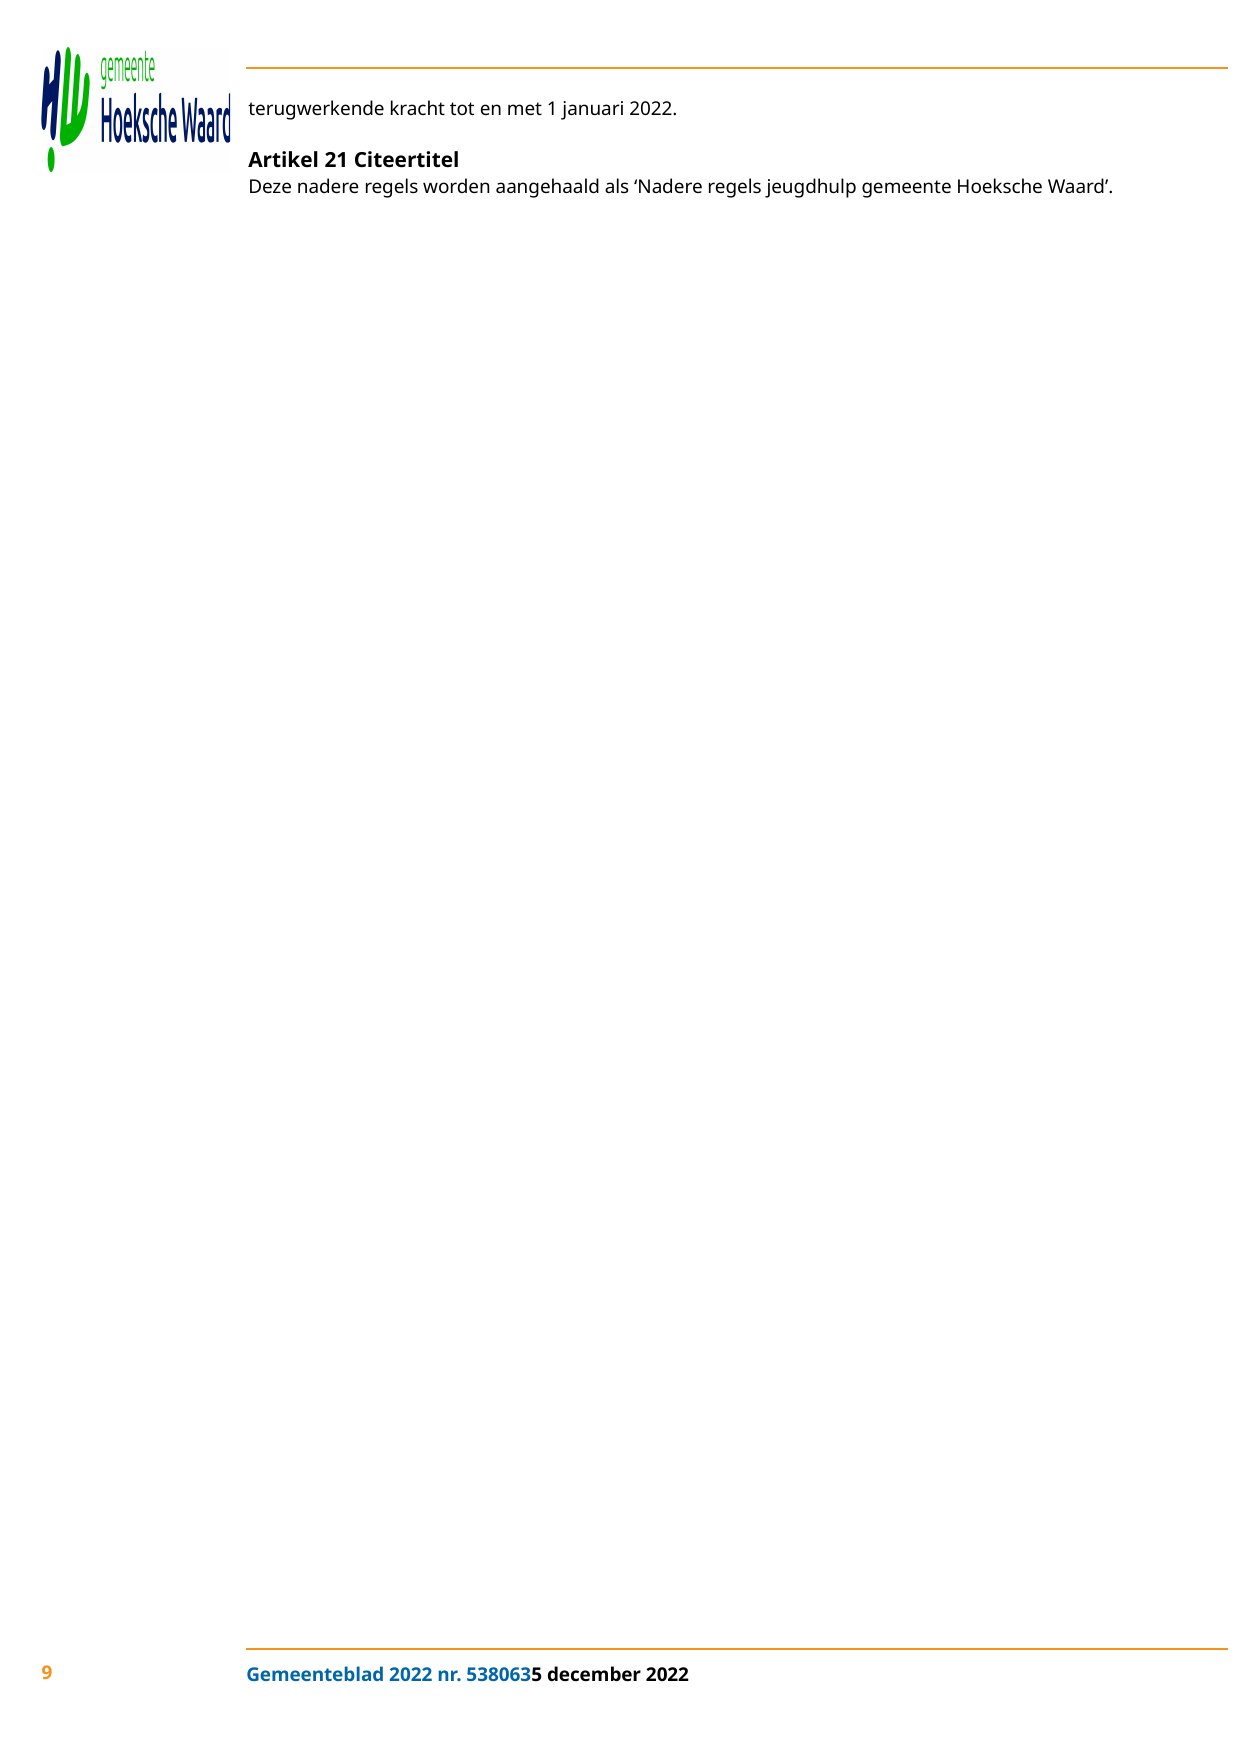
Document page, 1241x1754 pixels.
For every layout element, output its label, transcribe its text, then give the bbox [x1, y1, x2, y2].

picture [41, 47, 231, 172]
text Artikel 21 Citeertitel [248, 145, 1152, 174]
text Deze nadere regels worden aangehaald als ‘Nadere regels jeugdhulp gemeente Hoeksche Waard’. [248, 174, 1152, 199]
text terugwerkende kracht tot en met 1 januari 2022. [248, 95, 1152, 121]
